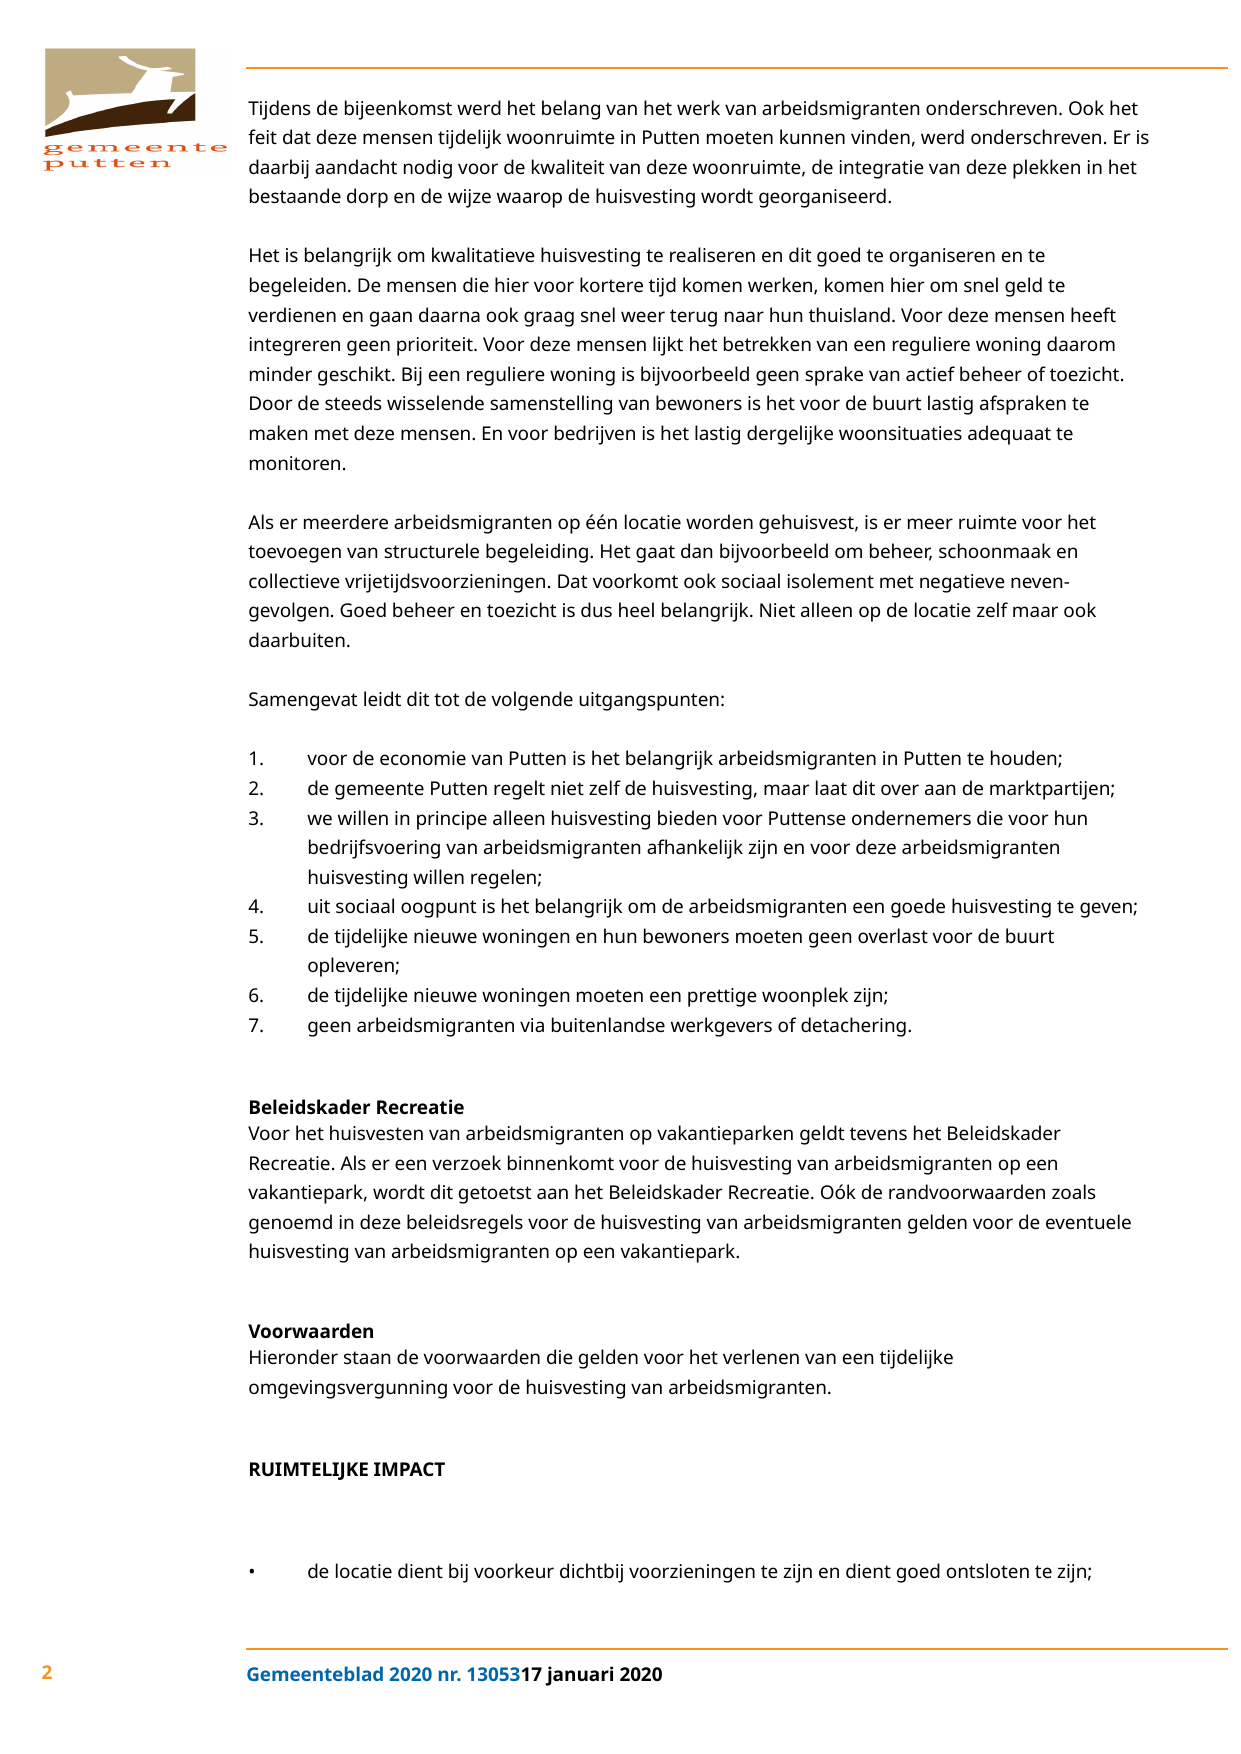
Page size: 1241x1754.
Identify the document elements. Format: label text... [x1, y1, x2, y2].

list de tijdelijke nieuwe woningen en hun bewoners moeten geen overlast voor de buurt opleveren; [248, 923, 1152, 978]
list de tijdelijke nieuwe woningen moeten een prettige woonplek zijn; [248, 982, 1152, 1008]
text Hieronder staan de voorwaarden die gelden voor het verlenen van een tijdelijke omgevingsvergunning voor de huisvesting van arbeidsmigranten. [248, 1344, 1152, 1400]
list voor de economie van Putten is het belangrijk arbeidsmigranten in Putten te houden; [248, 746, 1152, 771]
text Als er meerdere arbeidsmigranten op één locatie worden gehuisvest, is er meer ruimte voor het toevoegen van structurele begeleiding. Het gaat dan bijvoorbeeld om beheer, schoonmaak en collectieve vrijetijdsvoorzieningen. Dat voorkomt ook sociaal isolement met negatieve neven-gevolgen. Goed beheer en toezicht is dus heel belangrijk. Niet alleen op de locatie zelf maar ook daarbuiten. [248, 509, 1152, 653]
list geen arbeidsmigranten via buitenlandse werkgevers of detachering. [248, 1012, 1152, 1038]
list de gemeente Putten regelt niet zelf de huisvesting, maar laat dit over aan de marktpartijen; [248, 775, 1152, 801]
text Beleidskader Recreatie [248, 1092, 1152, 1120]
text RUIMTELIJKE IMPACT [248, 1454, 1152, 1482]
picture [41, 47, 231, 172]
list we willen in principe alleen huisvesting bieden voor Puttense ondernemers die voor hun bedrijfsvoering van arbeidsmigranten afhankelijk zijn en voor deze arbeidsmigranten huisvesting willen regelen; [248, 805, 1152, 890]
text Voorwaarden [248, 1319, 1152, 1344]
text Het is belangrijk om kwalitatieve huisvesting te realiseren en dit goed te organiseren en te begeleiden. De mensen die hier voor kortere tijd komen werken, komen hier om snel geld te verdienen en gaan daarna ook graag snel weer terug naar hun thuisland. Voor deze mensen heeft integreren geen prioriteit. Voor deze mensen lijkt het betrekken van een reguliere woning daarom minder geschikt. Bij een reguliere woning is bijvoorbeeld geen sprake van actief beheer of toezicht. Door de steeds wisselende samenstelling van bewoners is het voor de buurt lastig afspraken te maken met deze mensen. En voor bedrijven is het lastig dergelijke woonsituaties adequaat te monitoren. [248, 243, 1152, 476]
text Tijdens de bijeenkomst werd het belang van het werk van arbeidsmigranten onderschreven. Ook het feit dat deze mensen tijdelijk woonruimte in Putten moeten kunnen vinden, werd onderschreven. Er is daarbij aandacht nodig voor de kwaliteit van deze woonruimte, de integratie van deze plekken in het bestaande dorp en de wijze waarop de huisvesting wordt georganiseerd. [248, 95, 1152, 209]
text Samengevat leidt dit tot de volgende uitgangspunten: [248, 686, 1152, 712]
text Voor het huisvesten van arbeidsmigranten op vakantieparken geldt tevens het Beleidskader Recreatie. Als er een verzoek binnenkomt voor de huisvesting van arbeidsmigranten op een vakantiepark, wordt dit getoetst aan het Beleidskader Recreatie. Oók de randvoorwaarden zoals genoemd in deze beleidsregels voor de huisvesting van arbeidsmigranten gelden voor de eventuele huisvesting van arbeidsmigranten op een vakantiepark. [248, 1120, 1152, 1264]
list de locatie dient bij voorkeur dichtbij voorzieningen te zijn en dient goed ontsloten te zijn; [248, 1558, 1152, 1584]
list uit sociaal oogpunt is het belangrijk om de arbeidsmigranten een goede huisvesting te geven; [248, 893, 1152, 919]
